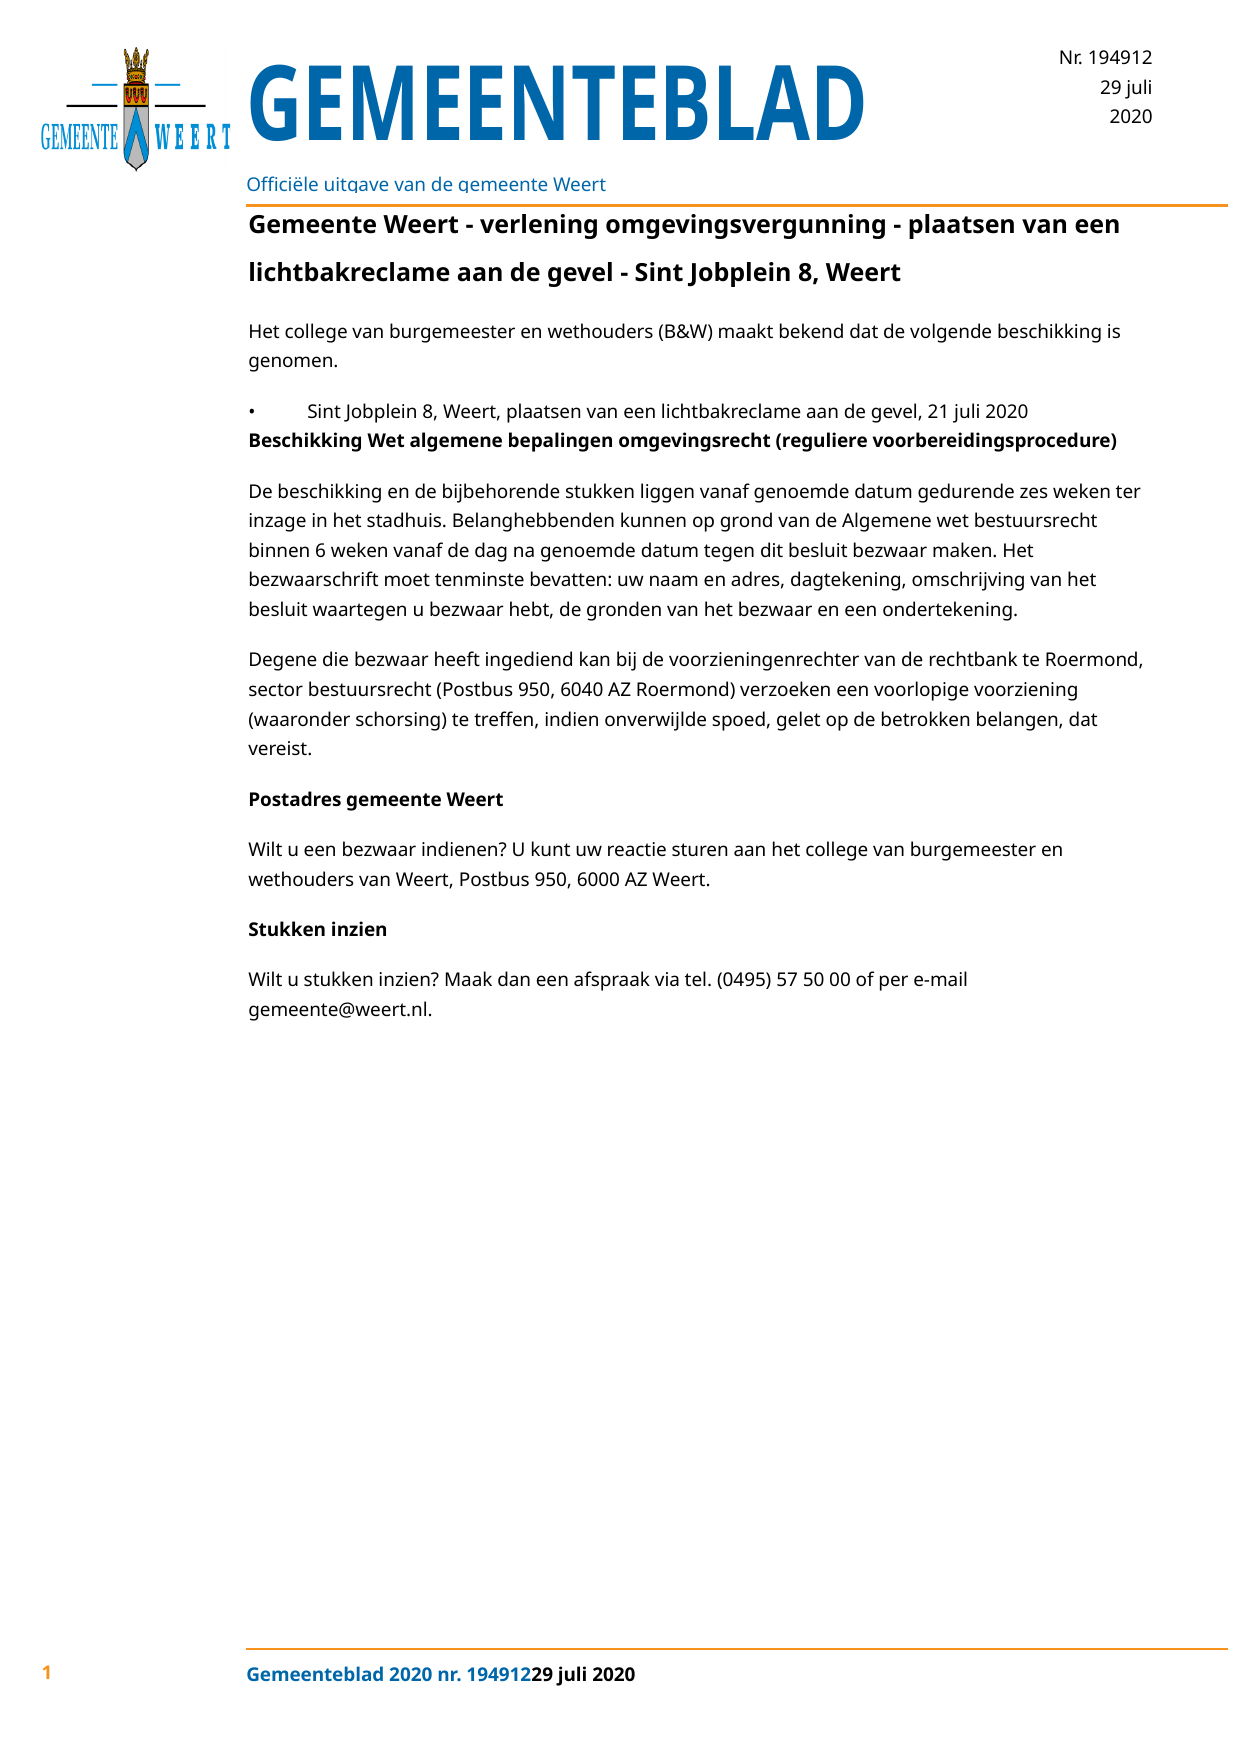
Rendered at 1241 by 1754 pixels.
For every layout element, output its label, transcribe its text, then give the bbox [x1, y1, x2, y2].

text De beschikking en de bijbehorende stukken liggen vanaf genoemde datum gedurende zes weken ter inzage in het stadhuis. Belanghebbenden kunnen op grond van de Algemene wet bestuursrecht binnen 6 weken vanaf de dag na genoemde datum tegen dit besluit bezwaar maken. Het bezwaarschrift moet tenminste bevatten: uw naam en adres, dagtekening, omschrijving van het besluit waartegen u bezwaar hebt, de gronden van het bezwaar en een ondertekening. [248, 478, 1152, 622]
list Sint Jobplein 8, Weert, plaatsen van een lichtbakreclame aan de gevel, 21 juli 2020 [248, 398, 1152, 424]
text Degene die bezwaar heeft ingediend kan bij de voorzieningenrechter van de rechtbank te Roermond, sector bestuursrecht (Postbus 950, 6040 AZ Roermond) verzoeken een voorlopige voorziening (waaronder schorsing) te treffen, indien onverwijlde spoed, gelet op de betrokken belangen, dat vereist. [248, 647, 1152, 761]
text Wilt u een bezwaar indienen? U kunt uw reactie sturen aan het college van burgemeester en wethouders van Weert, Postbus 950, 6000 AZ Weert. [248, 836, 1152, 892]
text Stukken inzien [248, 916, 1152, 942]
text Het college van burgemeester en wethouders (B&W) maakt bekend dat de volgende beschikking is genomen. [248, 318, 1152, 373]
text Beschikking Wet algemene bepalingen omgevingsrecht (reguliere voorbereidingsprocedure) [248, 427, 1152, 453]
text Postadres gemeente Weert [248, 786, 1152, 812]
text Wilt u stukken inzien? Maak dan een afspraak via tel. (0495) 57 50 00 of per e-mail gemeente@weert.nl. [248, 967, 1152, 1022]
text Gemeente Weert - verlening omgevingsvergunning - plaatsen van een lichtbakreclame aan de gevel - Sint Jobplein 8, Weert [248, 207, 1152, 288]
picture [41, 47, 231, 172]
